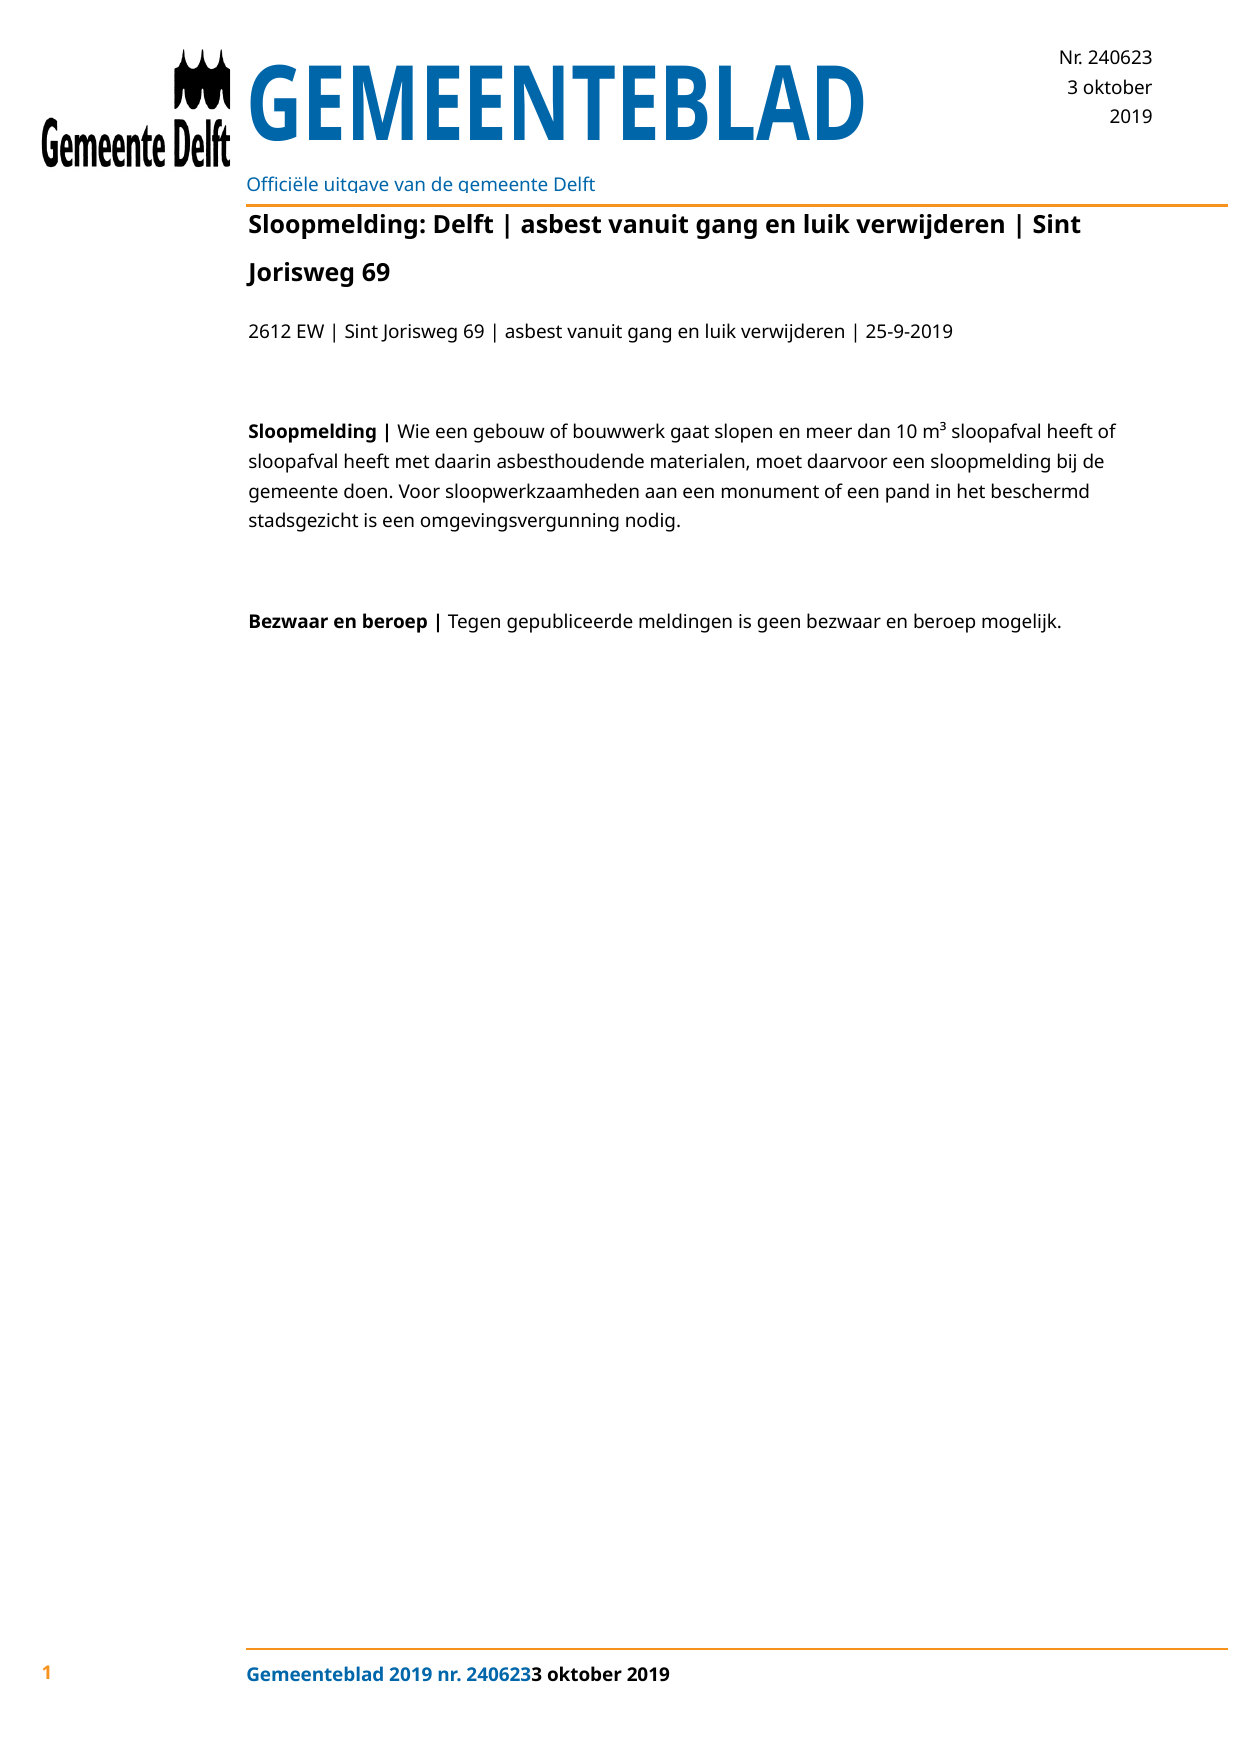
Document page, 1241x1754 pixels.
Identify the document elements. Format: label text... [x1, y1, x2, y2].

text Sloopmelding | Wie een gebouw of bouwwerk gaat slopen en meer dan 10 m³ sloopafval heeft of sloopafval heeft met daarin asbesthoudende materialen, moet daarvoor een sloopmelding bij de gemeente doen. Voor sloopwerkzaamheden aan een monument of een pand in het beschermd stadsgezicht is een omgevingsvergunning nodig. [248, 419, 1152, 533]
picture [41, 47, 231, 172]
text 2612 EW | Sint Jorisweg 69 | asbest vanuit gang en luik verwijderen | 25-9-2019 [248, 318, 1152, 344]
text Bezwaar en beroep | Tegen gepubliceerde meldingen is geen bezwaar en beroep mogelijk. [248, 608, 1152, 634]
text Sloopmelding: Delft | asbest vanuit gang en luik verwijderen | Sint Jorisweg 69 [248, 207, 1152, 288]
